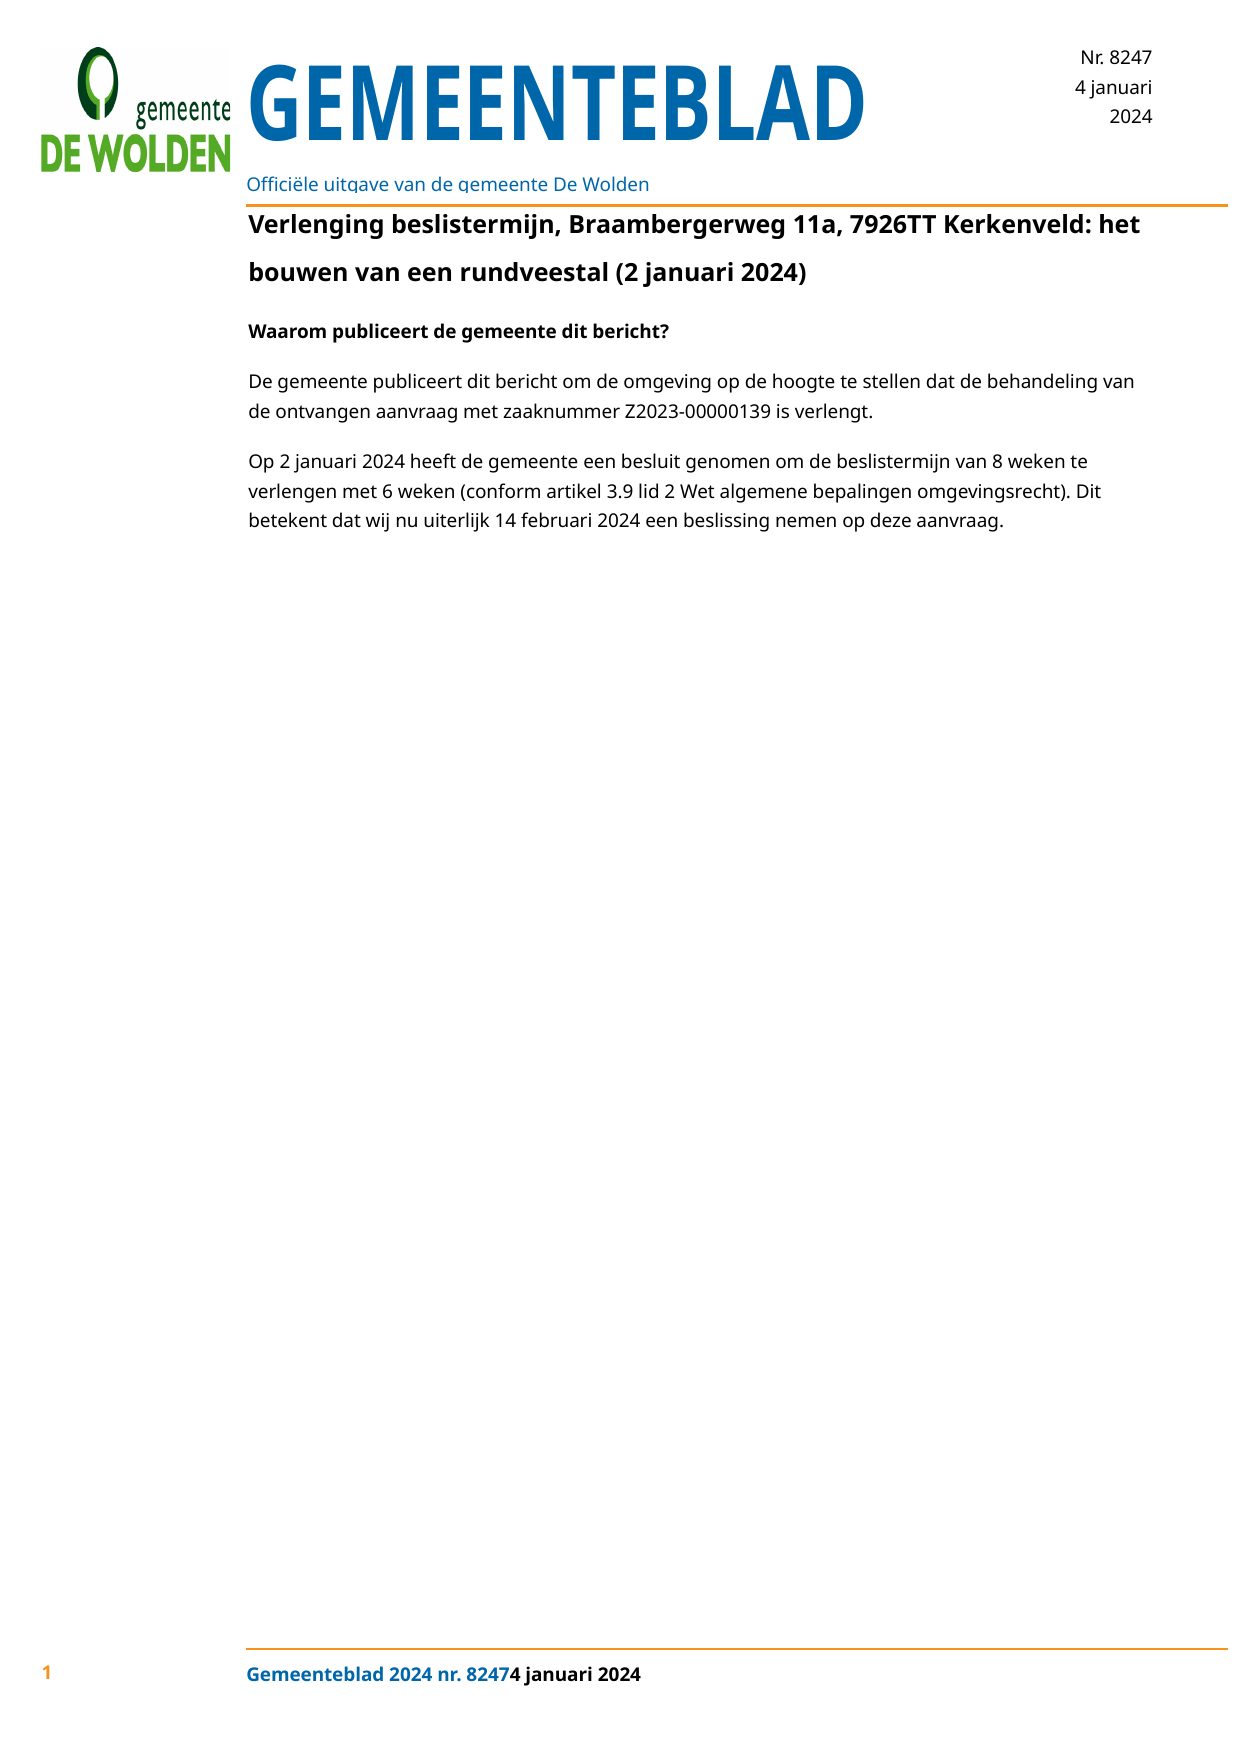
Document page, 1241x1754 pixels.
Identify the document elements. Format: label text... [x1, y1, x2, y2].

picture [41, 47, 231, 172]
text Op 2 januari 2024 heeft de gemeente een besluit genomen om de beslistermijn van 8 weken te verlengen met 6 weken (conform artikel 3.9 lid 2 Wet algemene bepalingen omgevingsrecht). Dit betekent dat wij nu uiterlijk 14 februari 2024 een beslissing nemen op deze aanvraag. [248, 448, 1152, 533]
text Verlenging beslistermijn, Braambergerweg 11a, 7926TT Kerkenveld: het bouwen van een rundveestal (2 januari 2024) [248, 207, 1152, 288]
text Waarom publiceert de gemeente dit bericht? [248, 318, 1152, 344]
text De gemeente publiceert dit bericht om de omgeving op de hoogte te stellen dat de behandeling van de ontvangen aanvraag met zaaknummer Z2023-00000139 is verlengt. [248, 368, 1152, 424]
